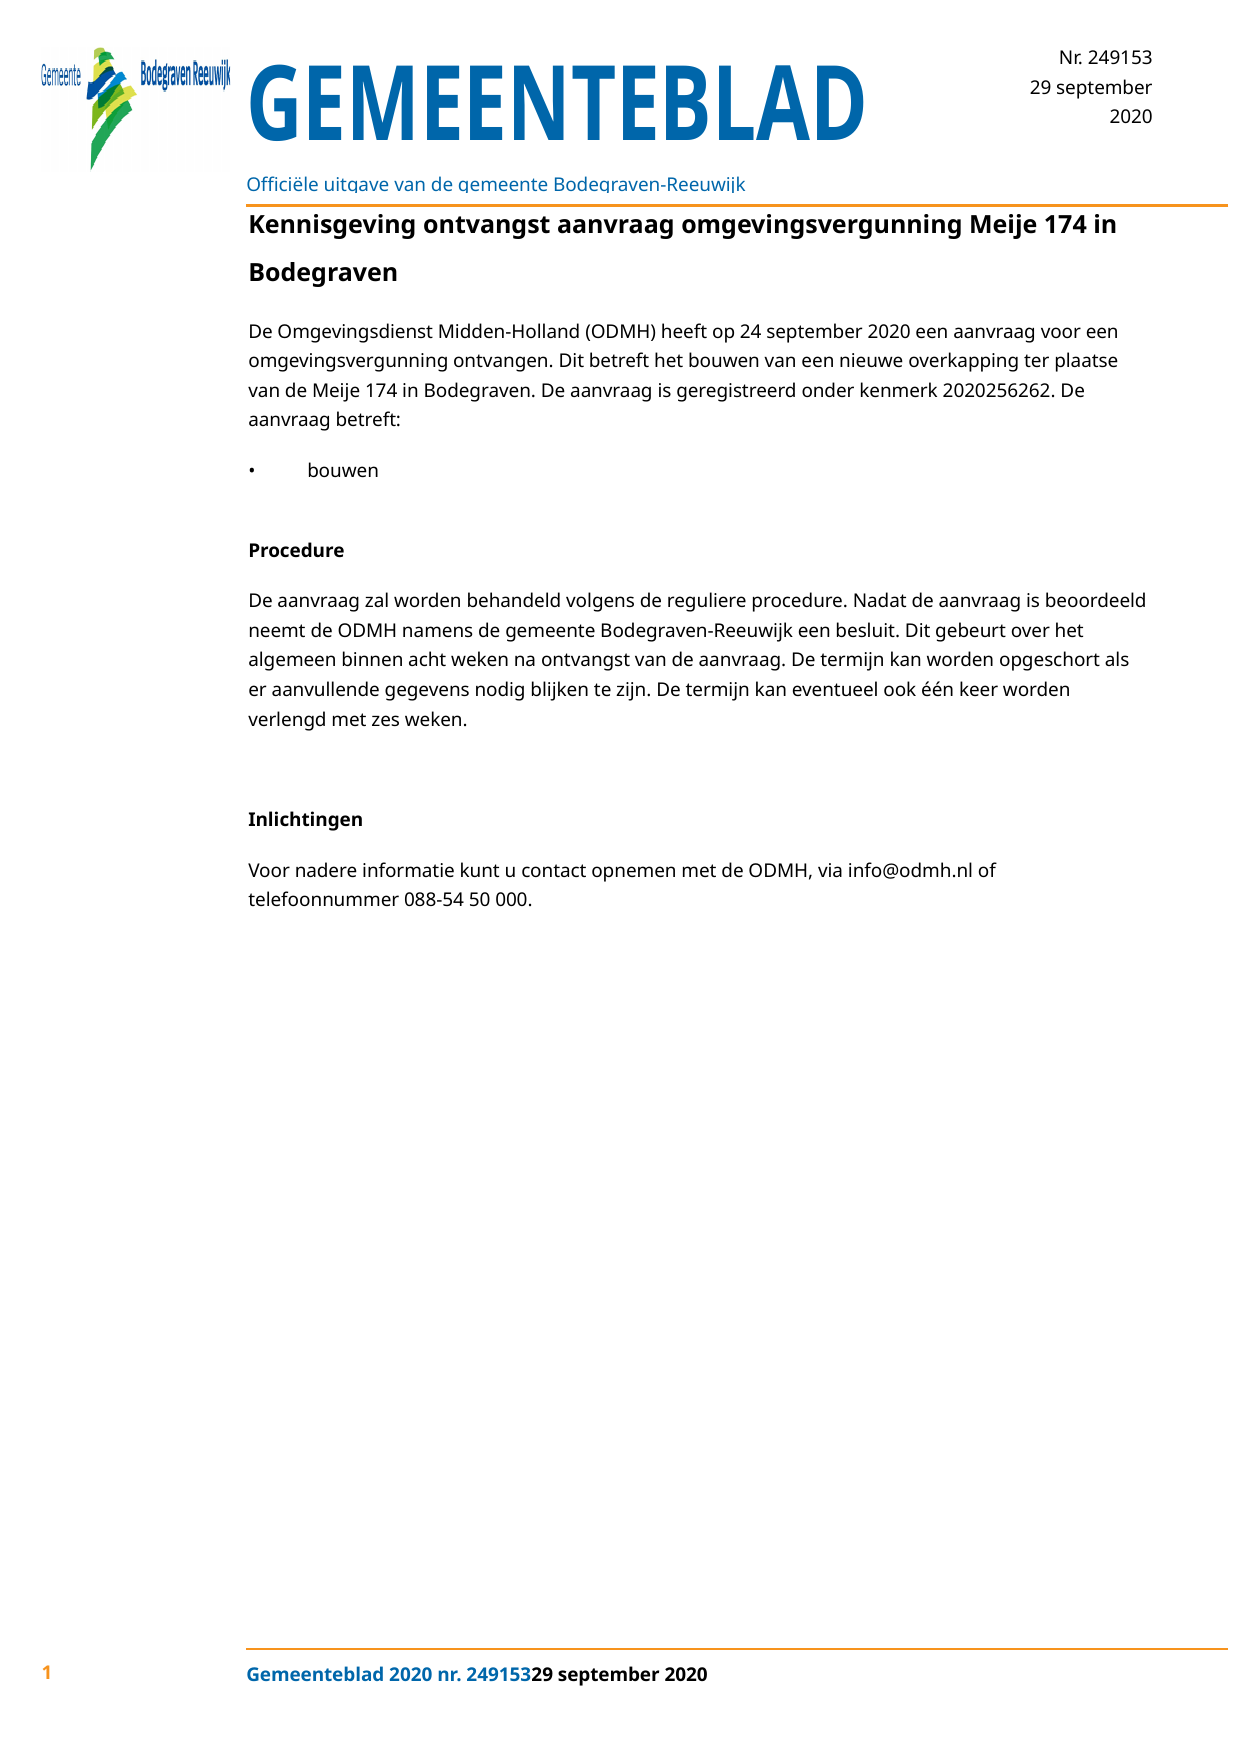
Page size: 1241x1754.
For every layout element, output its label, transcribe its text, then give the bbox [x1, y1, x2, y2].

text Procedure [248, 537, 1152, 563]
picture [41, 47, 231, 172]
text Inlichtingen [248, 807, 1152, 832]
list bouwen [248, 457, 1152, 483]
text De aanvraag zal worden behandeld volgens de reguliere procedure. Nadat de aanvraag is beoordeeld neemt de ODMH namens de gemeente Bodegraven-Reeuwijk een besluit. Dit gebeurt over het algemeen binnen acht weken na ontvangst van de aanvraag. De termijn kan worden opgeschort als er aanvullende gegevens nodig blijken te zijn. De termijn kan eventueel ook één keer worden verlengd met zes weken. [248, 587, 1152, 732]
text De Omgevingsdienst Midden-Holland (ODMH) heeft op 24 september 2020 een aanvraag voor een omgevingsvergunning ontvangen. Dit betreft het bouwen van een nieuwe overkapping ter plaatse van de Meije 174 in Bodegraven. De aanvraag is geregistreerd onder kenmerk 2020256262. De aanvraag betreft: [248, 318, 1152, 432]
text Kennisgeving ontvangst aanvraag omgevingsvergunning Meije 174 in Bodegraven [248, 207, 1152, 288]
text Voor nadere informatie kunt u contact opnemen met de ODMH, via info@odmh.nl of telefoonnummer 088-54 50 000. [248, 857, 1152, 912]
